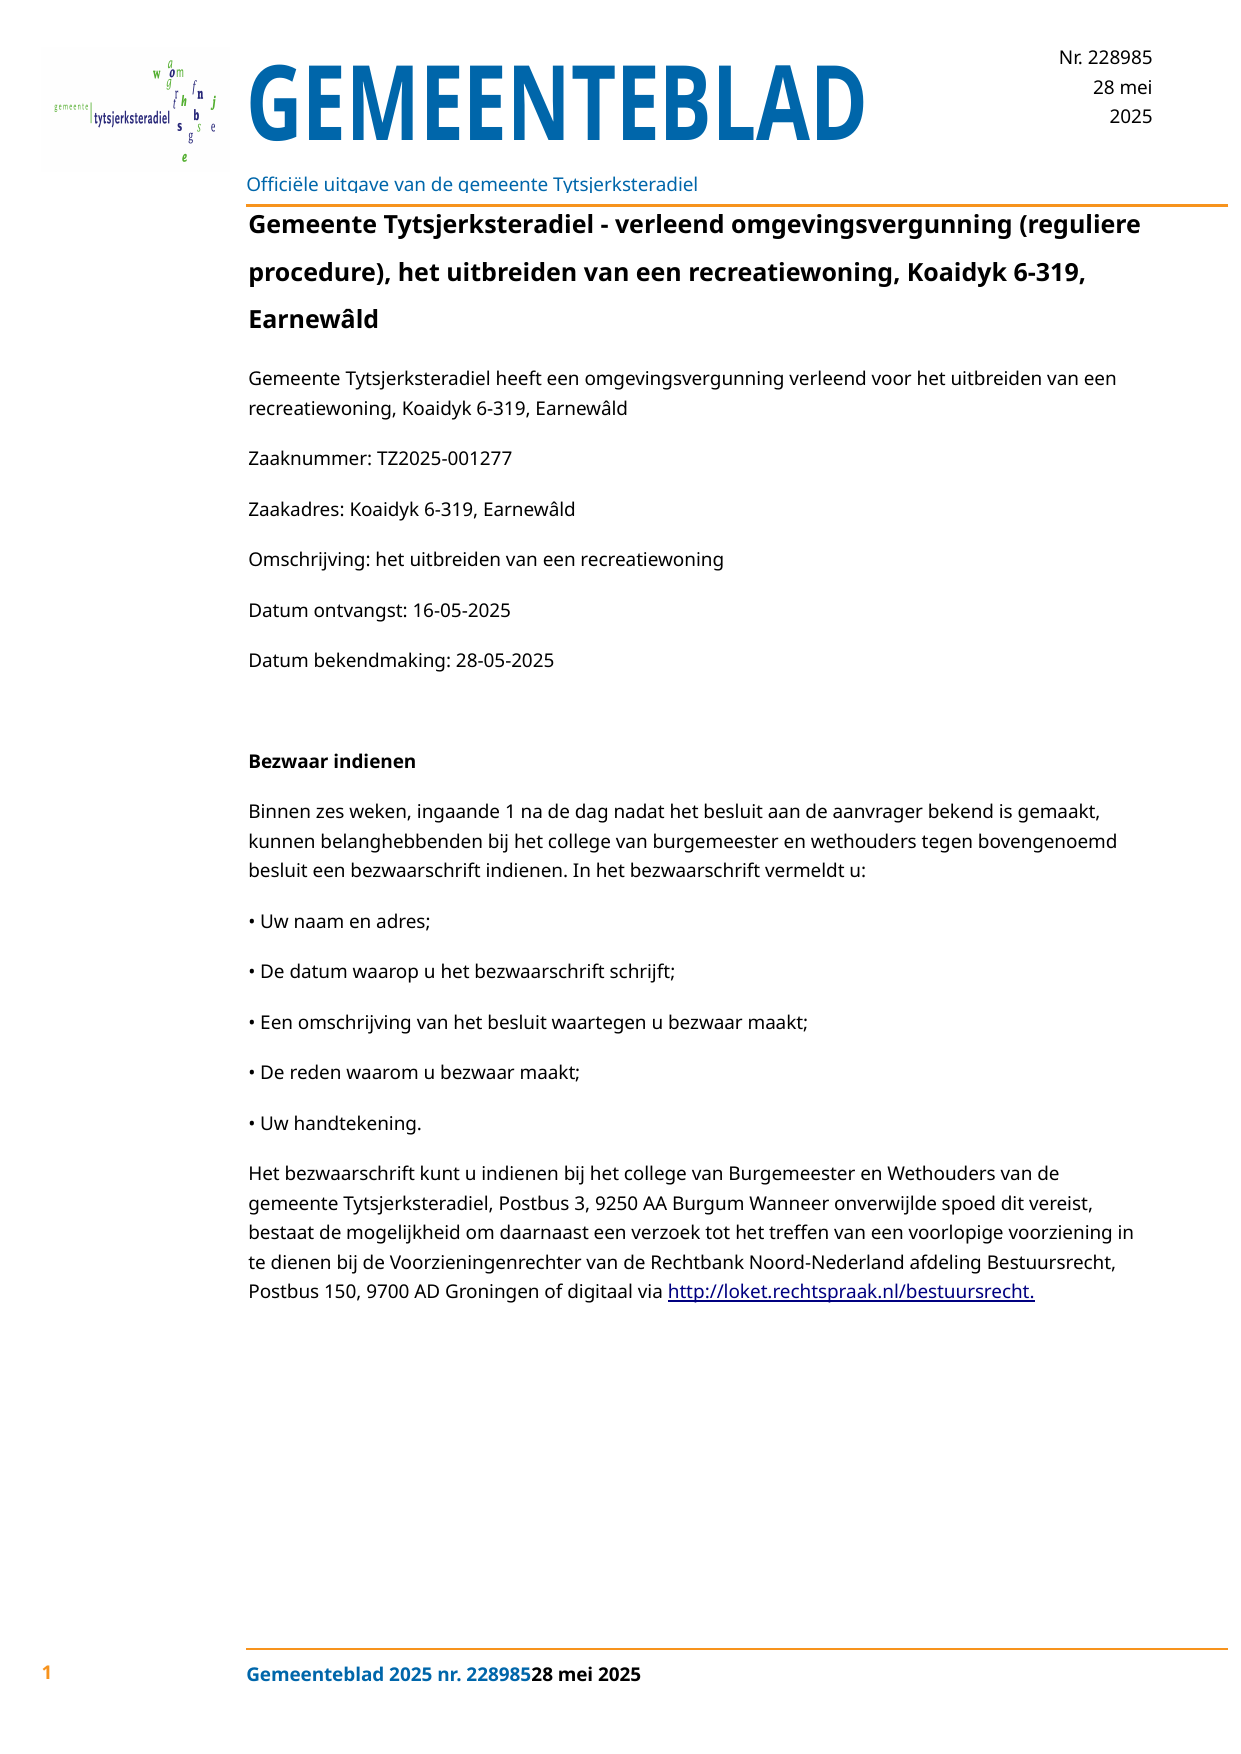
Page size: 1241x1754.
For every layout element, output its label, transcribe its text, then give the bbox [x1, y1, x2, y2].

text • Een omschrijving van het besluit waartegen u bezwaar maakt; [248, 1009, 1152, 1034]
picture [41, 47, 231, 172]
text Bezwaar indienen [248, 748, 1152, 774]
text • De datum waarop u het bezwaarschrift schrijft; [248, 958, 1152, 984]
text Zaakadres: Koaidyk 6-319, Earnewâld [248, 496, 1152, 522]
text Datum bekendmaking: 28-05-2025 [248, 647, 1152, 673]
text Gemeente Tytsjerksteradiel heeft een omgevingsvergunning verleend voor het uitbreiden van een recreatiewoning, Koaidyk 6-319, Earnewâld [248, 366, 1152, 421]
text • Uw naam en adres; [248, 908, 1152, 934]
text Het bezwaarschrift kunt u indienen bij het college van Burgemeester en Wethouders van de gemeente Tytsjerksteradiel, Postbus 3, 9250 AA Burgum Wanneer onverwijlde spoed dit vereist, bestaat de mogelijkheid om daarnaast een verzoek tot het treffen van een voorlopige voorziening in te dienen bij de Voorzieningenrechter van de Rechtbank Noord-Nederland afdeling Bestuursrecht, Postbus 150, 9700 AD Groningen of digitaal via http://loket.rechtspraak.nl/bestuursrecht. [248, 1160, 1152, 1304]
text Gemeente Tytsjerksteradiel - verleend omgevingsvergunning (reguliere procedure), het uitbreiden van een recreatiewoning, Koaidyk 6-319, Earnewâld [248, 207, 1152, 336]
text Binnen zes weken, ingaande 1 na de dag nadat het besluit aan de aanvrager bekend is gemaakt, kunnen belanghebbenden bij het college van burgemeester en wethouders tegen bovengenoemd besluit een bezwaarschrift indienen. In het bezwaarschrift vermeldt u: [248, 798, 1152, 883]
text • Uw handtekening. [248, 1110, 1152, 1135]
text Omschrijving: het uitbreiden van een recreatiewoning [248, 546, 1152, 572]
text Datum ontvangst: 16-05-2025 [248, 597, 1152, 622]
text • De reden waarom u bezwaar maakt; [248, 1059, 1152, 1085]
text Zaaknummer: TZ2025-001277 [248, 446, 1152, 471]
